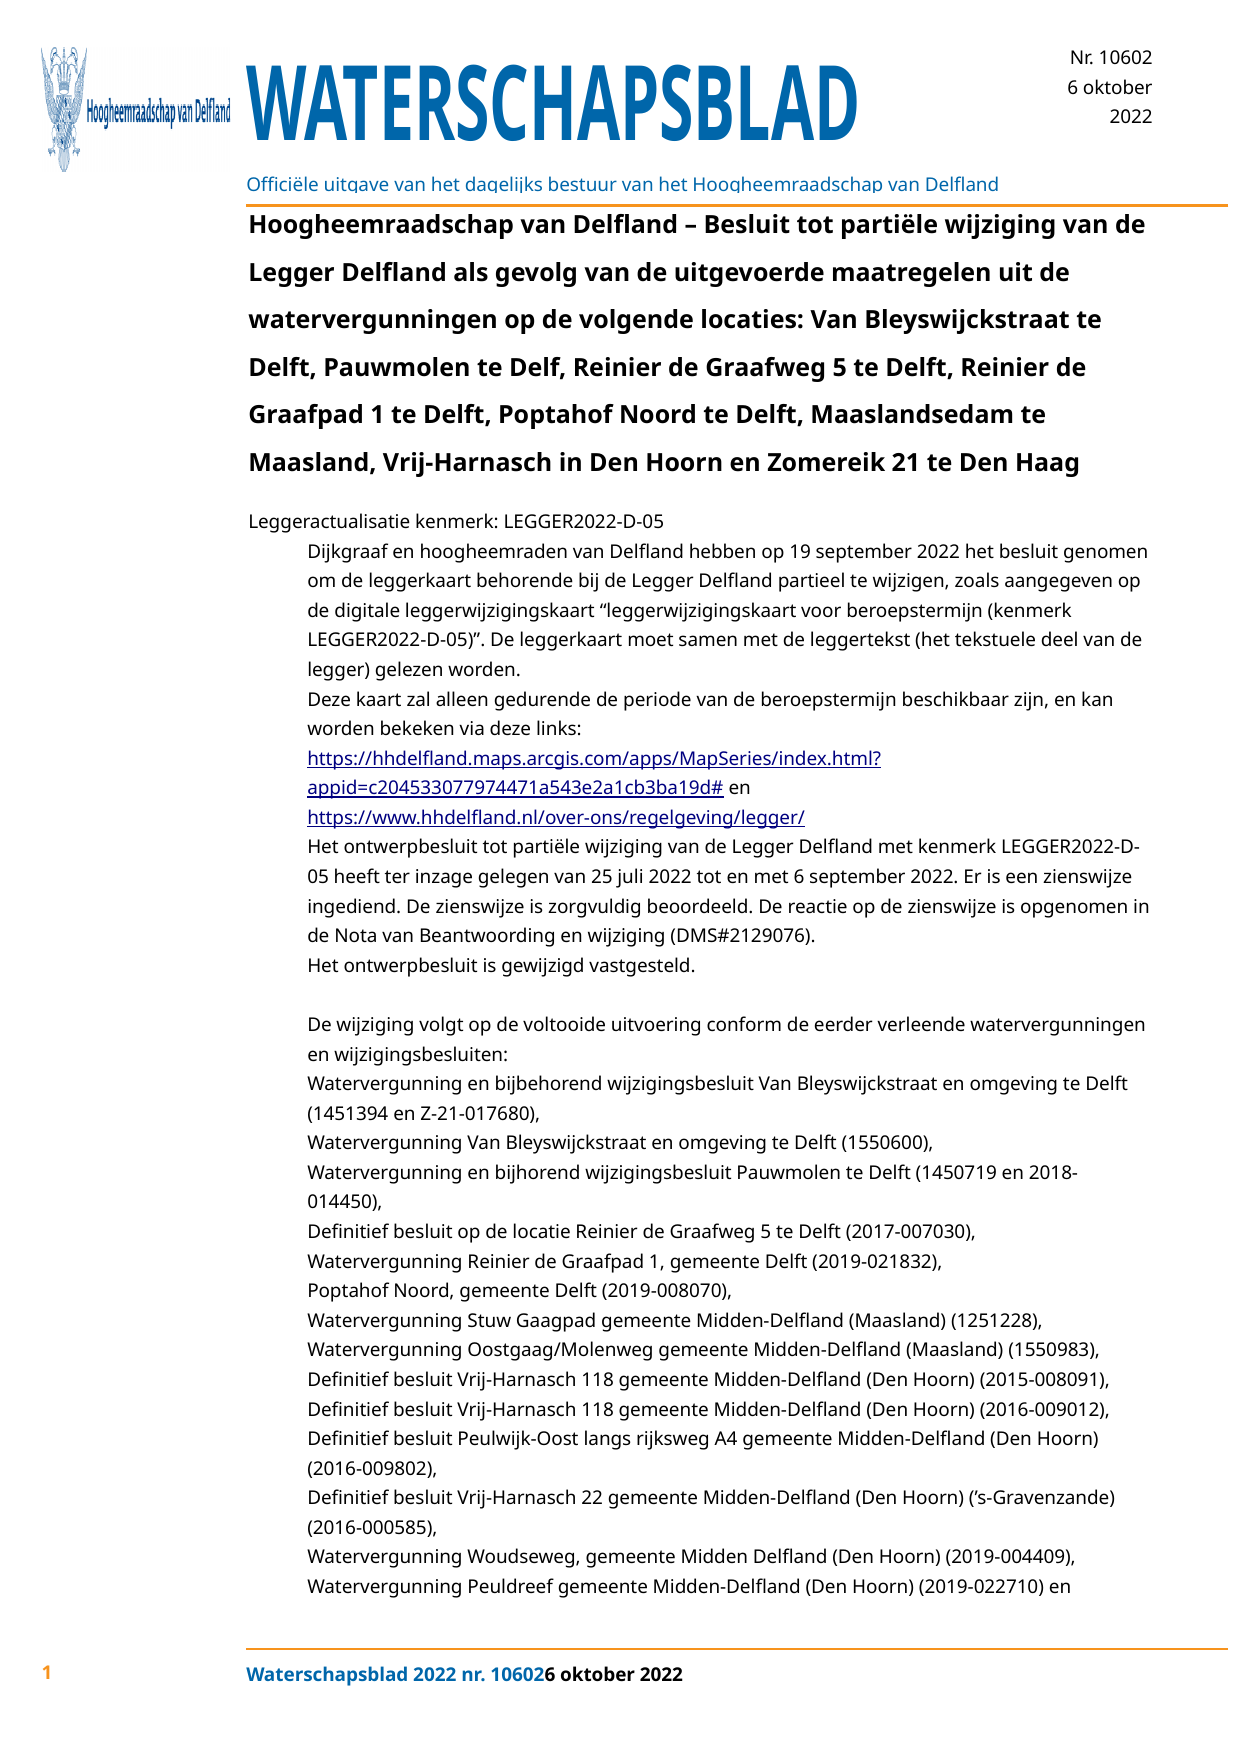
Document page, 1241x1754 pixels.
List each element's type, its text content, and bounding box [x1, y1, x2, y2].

list Definitief besluit Peulwijk-Oost langs rijksweg A4 gemeente Midden-Delfland (Den Hoorn) (2016-009802), [248, 1425, 1152, 1481]
list Watervergunning Stuw Gaagpad gemeente Midden-Delfland (Maasland) (1251228), [248, 1307, 1152, 1333]
list Watervergunning Peuldreef gemeente Midden-Delfland (Den Hoorn) (2019-022710) en [248, 1573, 1152, 1599]
list Definitief besluit Vrij-Harnasch 118 gemeente Midden-Delfland (Den Hoorn) (2015-008091), [248, 1366, 1152, 1392]
list Watervergunning en bijbehorend wijzigingsbesluit Van Bleyswijckstraat en omgeving te Delft (1451394 en Z-21-017680), [248, 1070, 1152, 1126]
list Watervergunning Van Bleyswijckstraat en omgeving te Delft (1550600), [248, 1129, 1152, 1155]
list De wijziging volgt op de voltooide uitvoering conform de eerder verleende watervergunningen en wijzigingsbesluiten: [248, 1011, 1152, 1067]
text Hoogheemraadschap van Delfland – Besluit tot partiële wijziging van de Legger Delfland als gevolg van de uitgevoerde maatregelen uit de watervergunningen op de volgende locaties: Van Bleyswijckstraat te Delft, Pauwmolen te Delf, Reinier de Graafweg 5 te Delft, Reinier de Graafpad 1 te Delft, Poptahof Noord te Delft, Maaslandsedam te Maasland, Vrij-Harnasch in Den Hoorn en Zomereik 21 te Den Haag [248, 207, 1152, 479]
list Definitief besluit op de locatie Reinier de Graafweg 5 te Delft (2017-007030), [248, 1218, 1152, 1244]
list Het ontwerpbesluit tot partiële wijziging van de Legger Delfland met kenmerk LEGGER2022-D-05 heeft ter inzage gelegen van 25 juli 2022 tot en met 6 september 2022. Er is een zienswijze ingediend. De zienswijze is zorgvuldig beoordeeld. De reactie op de zienswijze is opgenomen in de Nota van Beantwoording en wijziging (DMS#2129076). [248, 834, 1152, 948]
list Watervergunning Woudseweg, gemeente Midden Delfland (Den Hoorn) (2019-004409), [248, 1544, 1152, 1569]
list Watervergunning Oostgaag/Molenweg gemeente Midden-Delfland (Maasland) (1550983), [248, 1337, 1152, 1362]
list Poptahof Noord, gemeente Delft (2019-008070), [248, 1277, 1152, 1303]
list Het ontwerpbesluit is gewijzigd vastgesteld. [248, 952, 1152, 978]
list Definitief besluit Vrij-Harnasch 22 gemeente Midden-Delfland (Den Hoorn) (’s-Gravenzande) (2016-000585), [248, 1484, 1152, 1540]
picture [41, 47, 231, 172]
text Leggeractualisatie kenmerk: LEGGER2022-D-05 [248, 508, 1152, 534]
list Dijkgraaf en hoogheemraden van Delfland hebben op 19 september 2022 het besluit genomen om de leggerkaart behorende bij de Legger Delfland partieel te wijzigen, zoals aangegeven op de digitale leggerwijzigingskaart “leggerwijzigingskaart voor beroepstermijn (kenmerk LEGGER2022-D-05)”. De leggerkaart moet samen met de leggertekst (het tekstuele deel van de legger) gelezen worden. [248, 538, 1152, 682]
list Watervergunning en bijhorend wijzigingsbesluit Pauwmolen te Delft (1450719 en 2018-014450), [248, 1159, 1152, 1214]
list Definitief besluit Vrij-Harnasch 118 gemeente Midden-Delfland (Den Hoorn) (2016-009012), [248, 1396, 1152, 1422]
list Deze kaart zal alleen gedurende de periode van de beroepstermijn beschikbaar zijn, en kan worden bekeken via deze links: https://hhdelfland.maps.arcgis.com/apps/MapSeries/index.html?appid=c204533077974471a543e2a1cb3ba19d# en https://www.hhdelfland.nl/over-ons/regelgeving/legger/ [248, 686, 1152, 830]
list Watervergunning Reinier de Graafpad 1, gemeente Delft (2019-021832), [248, 1248, 1152, 1274]
